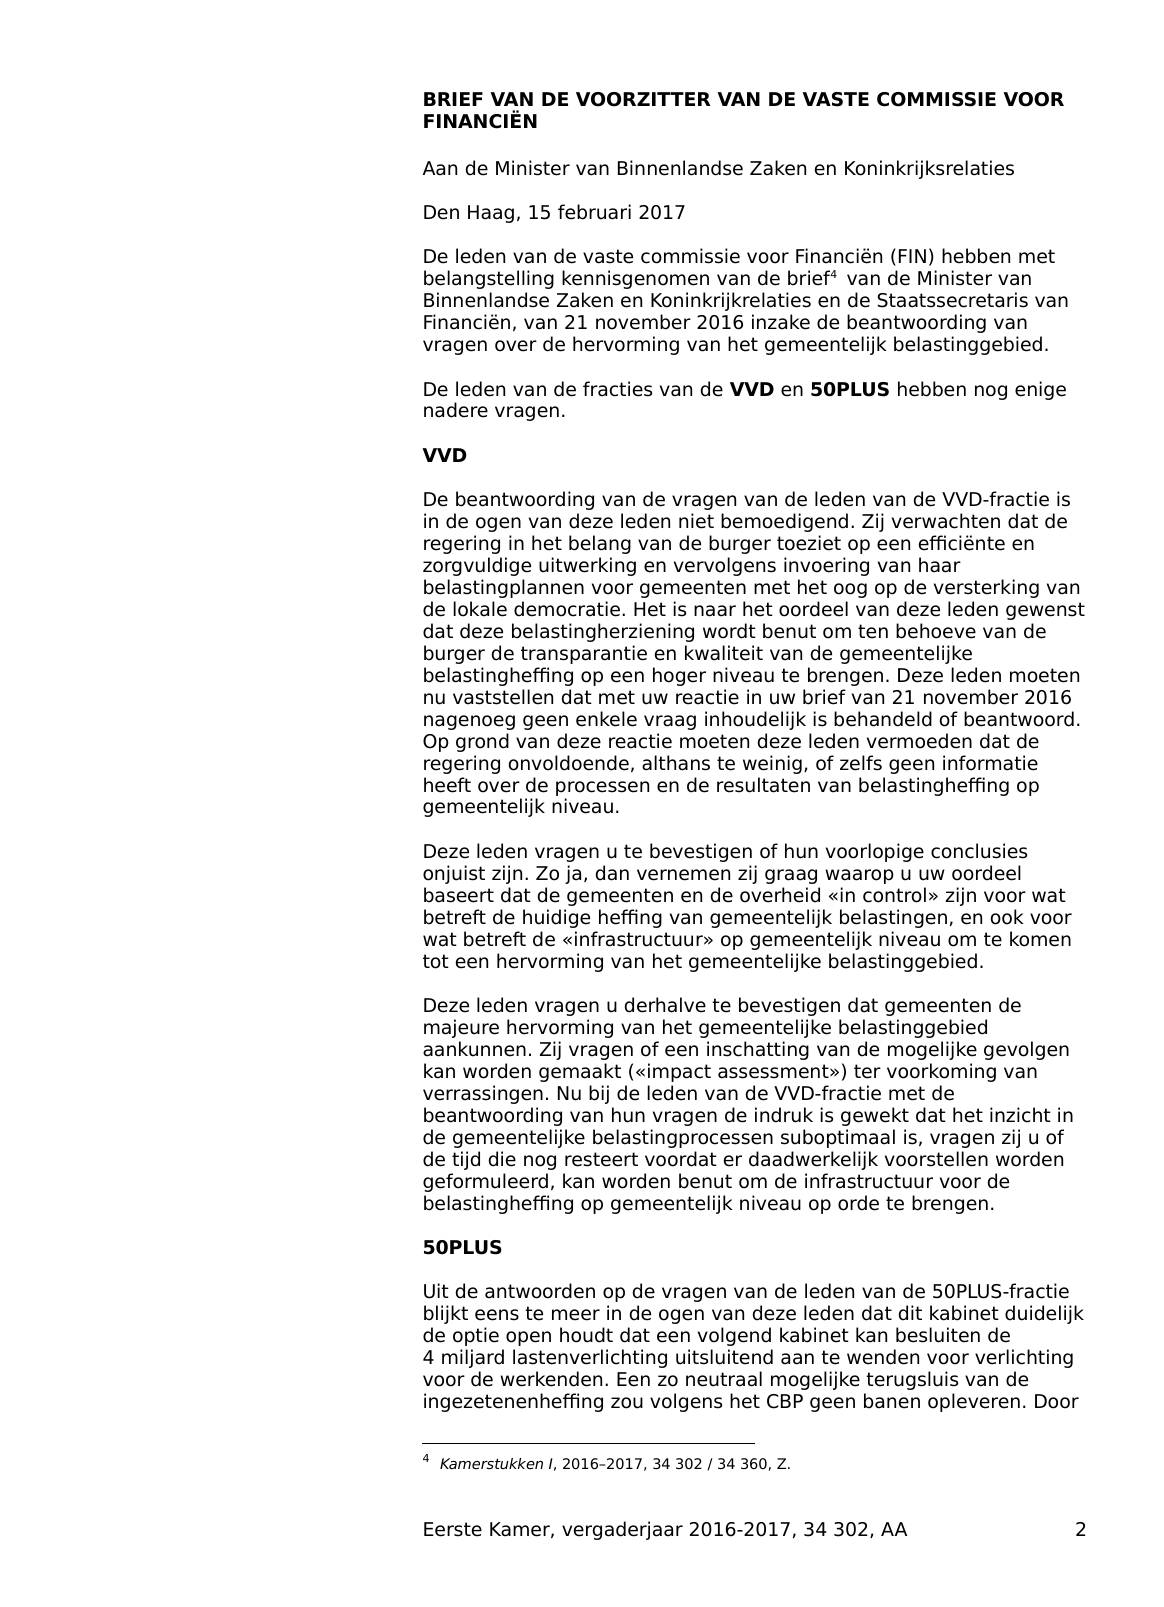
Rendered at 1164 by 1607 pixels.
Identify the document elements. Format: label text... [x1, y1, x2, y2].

text Uit de antwoorden op de vragen van de leden van de 50PLUS-fractie blijkt eens te meer in de ogen van deze leden dat dit kabinet duidelijk de optie open houdt dat een volgend kabinet kan besluiten de 4 miljard lastenverlichting uitsluitend aan te wenden voor verlichting voor de werkenden. Een zo neutraal mogelijke terugsluis van de ingezetenenheffing zou volgens het CBP geen banen opleveren. Door [422, 1281, 1087, 1413]
subtitle VVD [422, 444, 1087, 467]
text De beantwoording van de vragen van de leden van de VVD-fractie is in de ogen van deze leden niet bemoedigend. Zij verwachten dat de regering in het belang van de burger toeziet op een efficiënte en zorgvuldige uitwerking en vervolgens invoering van haar belastingplannen voor gemeenten met het oog op de versterking van de lokale democratie. Het is naar het oordeel van deze leden gewenst dat deze belastingherziening wordt benut om ten behoeve van de burger de transparantie en kwaliteit van de gemeentelijke belastingheffing op een hoger niveau te brengen. Deze leden moeten nu vaststellen dat met uw reactie in uw brief van 21 november 2016 nagenoeg geen enkele vraag inhoudelijk is behandeld of beantwoord. Op grond van deze reactie moeten deze leden vermoeden dat de regering onvoldoende, althans te weinig, of zelfs geen informatie heeft over de processen en de resultaten van belastingheffing op gemeentelijk niveau. [422, 489, 1087, 818]
text Den Haag, 15 februari 2017 [422, 202, 1087, 224]
text Deze leden vragen u te bevestigen of hun voorlopige conclusies onjuist zijn. Zo ja, dan vernemen zij graag waarop u uw oordeel baseert dat de gemeenten en de overheid «in control» zijn voor wat betreft de huidige heffing van gemeentelijk belastingen, en ook voor wat betreft de «infrastructuur» op gemeentelijk niveau om te komen tot een hervorming van het gemeentelijke belastinggebied. [422, 841, 1087, 972]
subtitle 50PLUS [422, 1237, 1087, 1259]
text Aan de Minister van Binnenlandse Zaken en Koninkrijksrelaties [422, 158, 1087, 180]
text Deze leden vragen u derhalve te bevestigen dat gemeenten de majeure hervorming van het gemeentelijke belastinggebied aankunnen. Zij vragen of een inschatting van de mogelijke gevolgen kan worden gemaakt («impact assessment») ter voorkoming van verrassingen. Nu bij de leden van de VVD-fractie met de beantwoording van hun vragen de indruk is gewekt dat het inzicht in de gemeentelijke belastingprocessen suboptimaal is, vragen zij u of de tijd die nog resteert voordat er daadwerkelijk voorstellen worden geformuleerd, kan worden benut om de infrastructuur voor de belastingheffing op gemeentelijk niveau op orde te brengen. [422, 995, 1087, 1214]
text De leden van de fracties van de VVD en 50PLUS hebben nog enige nadere vragen. [422, 378, 1087, 422]
text Kamerstukken I, 2016–2017, 34 302 / 34 360, Z. [422, 1452, 1087, 1474]
text De leden van de vaste commissie voor Financiën (FIN) hebben met belangstelling kennisgenomen van de brief van de Minister van Binnenlandse Zaken en Koninkrijkrelaties en de Staatssecretaris van Financiën, van 21 november 2016 inzake de beantwoording van vragen over de hervorming van het gemeentelijk belastinggebied. [422, 246, 1087, 356]
subtitle BRIEF VAN DE VOORZITTER VAN DE VASTE COMMISSIE VOOR FINANCIËN [422, 89, 1087, 133]
